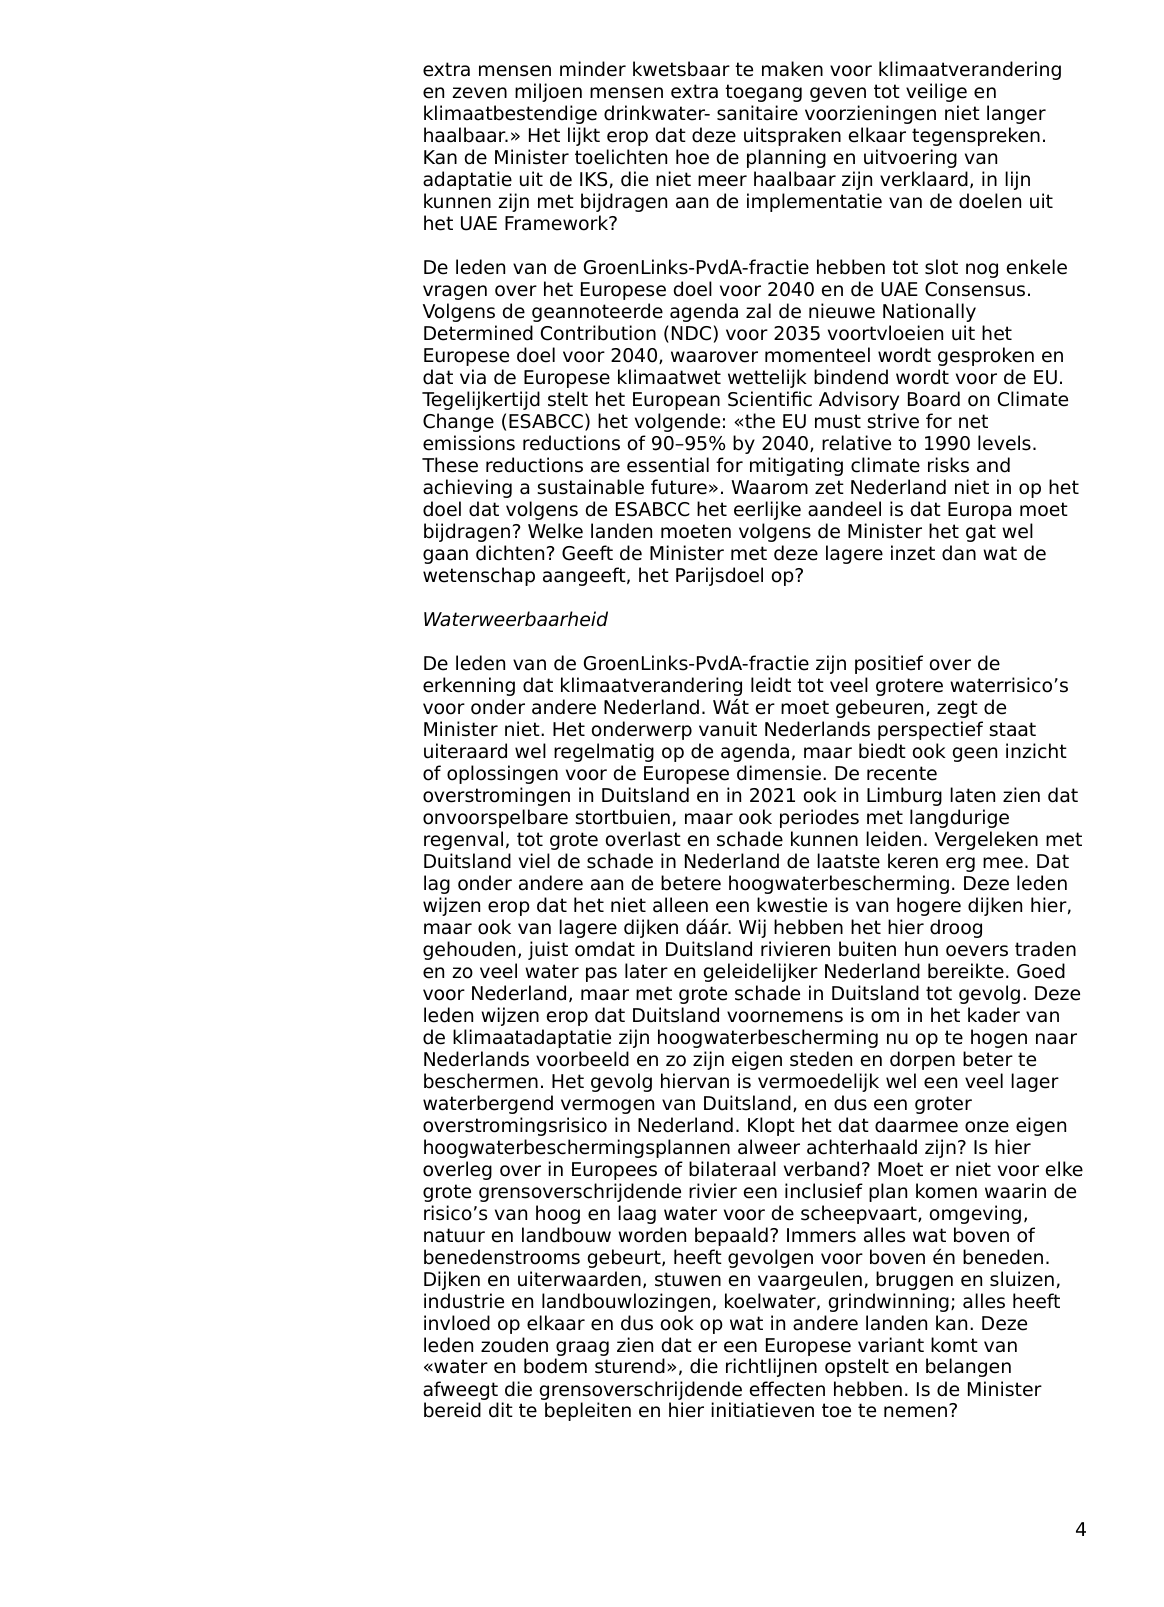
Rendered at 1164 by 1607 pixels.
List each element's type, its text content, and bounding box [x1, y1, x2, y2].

text extra mensen minder kwetsbaar te maken voor klimaatverandering en zeven miljoen mensen extra toegang geven tot veilige en klimaatbestendige drinkwater- sanitaire voorzieningen niet langer haalbaar.» Het lijkt erop dat deze uitspraken elkaar tegenspreken. Kan de Minister toelichten hoe de planning en uitvoering van adaptatie uit de IKS, die niet meer haalbaar zijn verklaard, in lijn kunnen zijn met bijdragen aan de implementatie van de doelen uit het UAE Framework? [422, 59, 1087, 235]
text De leden van de GroenLinks-PvdA-fractie hebben tot slot nog enkele vragen over het Europese doel voor 2040 en de UAE Consensus. Volgens de geannoteerde agenda zal de nieuwe Nationally Determined Contribution (NDC) voor 2035 voortvloeien uit het Europese doel voor 2040, waarover momenteel wordt gesproken en dat via de Europese klimaatwet wettelijk bindend wordt voor de EU. Tegelijkertijd stelt het European Scientific Advisory Board on Climate Change (ESABCC) het volgende: «the EU must strive for net emissions reductions of 90–95% by 2040, relative to 1990 levels. These reductions are essential for mitigating climate risks and achieving a sustainable future». Waarom zet Nederland niet in op het doel dat volgens de ESABCC het eerlijke aandeel is dat Europa moet bijdragen? Welke landen moeten volgens de Minister het gat wel gaan dichten? Geeft de Minister met deze lagere inzet dan wat de wetenschap aangeeft, het Parijsdoel op? [422, 257, 1087, 587]
subtitle Waterweerbaarheid [422, 609, 1087, 631]
text De leden van de GroenLinks-PvdA-fractie zijn positief over de erkenning dat klimaatverandering leidt tot veel grotere waterrisico’s voor onder andere Nederland. Wát er moet gebeuren, zegt de Minister niet. Het onderwerp vanuit Nederlands perspectief staat uiteraard wel regelmatig op de agenda, maar biedt ook geen inzicht of oplossingen voor de Europese dimensie. De recente overstromingen in Duitsland en in 2021 ook in Limburg laten zien dat onvoorspelbare stortbuien, maar ook periodes met langdurige regenval, tot grote overlast en schade kunnen leiden. Vergeleken met Duitsland viel de schade in Nederland de laatste keren erg mee. Dat lag onder andere aan de betere hoogwaterbescherming. Deze leden wijzen erop dat het niet alleen een kwestie is van hogere dijken hier, maar ook van lagere dijken dáár. Wij hebben het hier droog gehouden, juist omdat in Duitsland rivieren buiten hun oevers traden en zo veel water pas later en geleidelijker Nederland bereikte. Goed voor Nederland, maar met grote schade in Duitsland tot gevolg. Deze leden wijzen erop dat Duitsland voornemens is om in het kader van de klimaatadaptatie zijn hoogwaterbescherming nu op te hogen naar Nederlands voorbeeld en zo zijn eigen steden en dorpen beter te beschermen. Het gevolg hiervan is vermoedelijk wel een veel lager waterbergend vermogen van Duitsland, en dus een groter overstromingsrisico in Nederland. Klopt het dat daarmee onze eigen hoogwaterbeschermingsplannen alweer achterhaald zijn? Is hier overleg over in Europees of bilateraal verband? Moet er niet voor elke grote grensoverschrijdende rivier een inclusief plan komen waarin de risico’s van hoog en laag water voor de scheepvaart, omgeving, natuur en landbouw worden bepaald? Immers alles wat boven of benedenstrooms gebeurt, heeft gevolgen voor boven én beneden. Dijken en uiterwaarden, stuwen en vaargeulen, bruggen en sluizen, industrie en landbouwlozingen, koelwater, grindwinning; alles heeft invloed op elkaar en dus ook op wat in andere landen kan. Deze leden zouden graag zien dat er een Europese variant komt van «water en bodem sturend», die richtlijnen opstelt en belangen afweegt die grensoverschrijdende effecten hebben. Is de Minister bereid dit te bepleiten en hier initiatieven toe te nemen? [422, 653, 1087, 1422]
